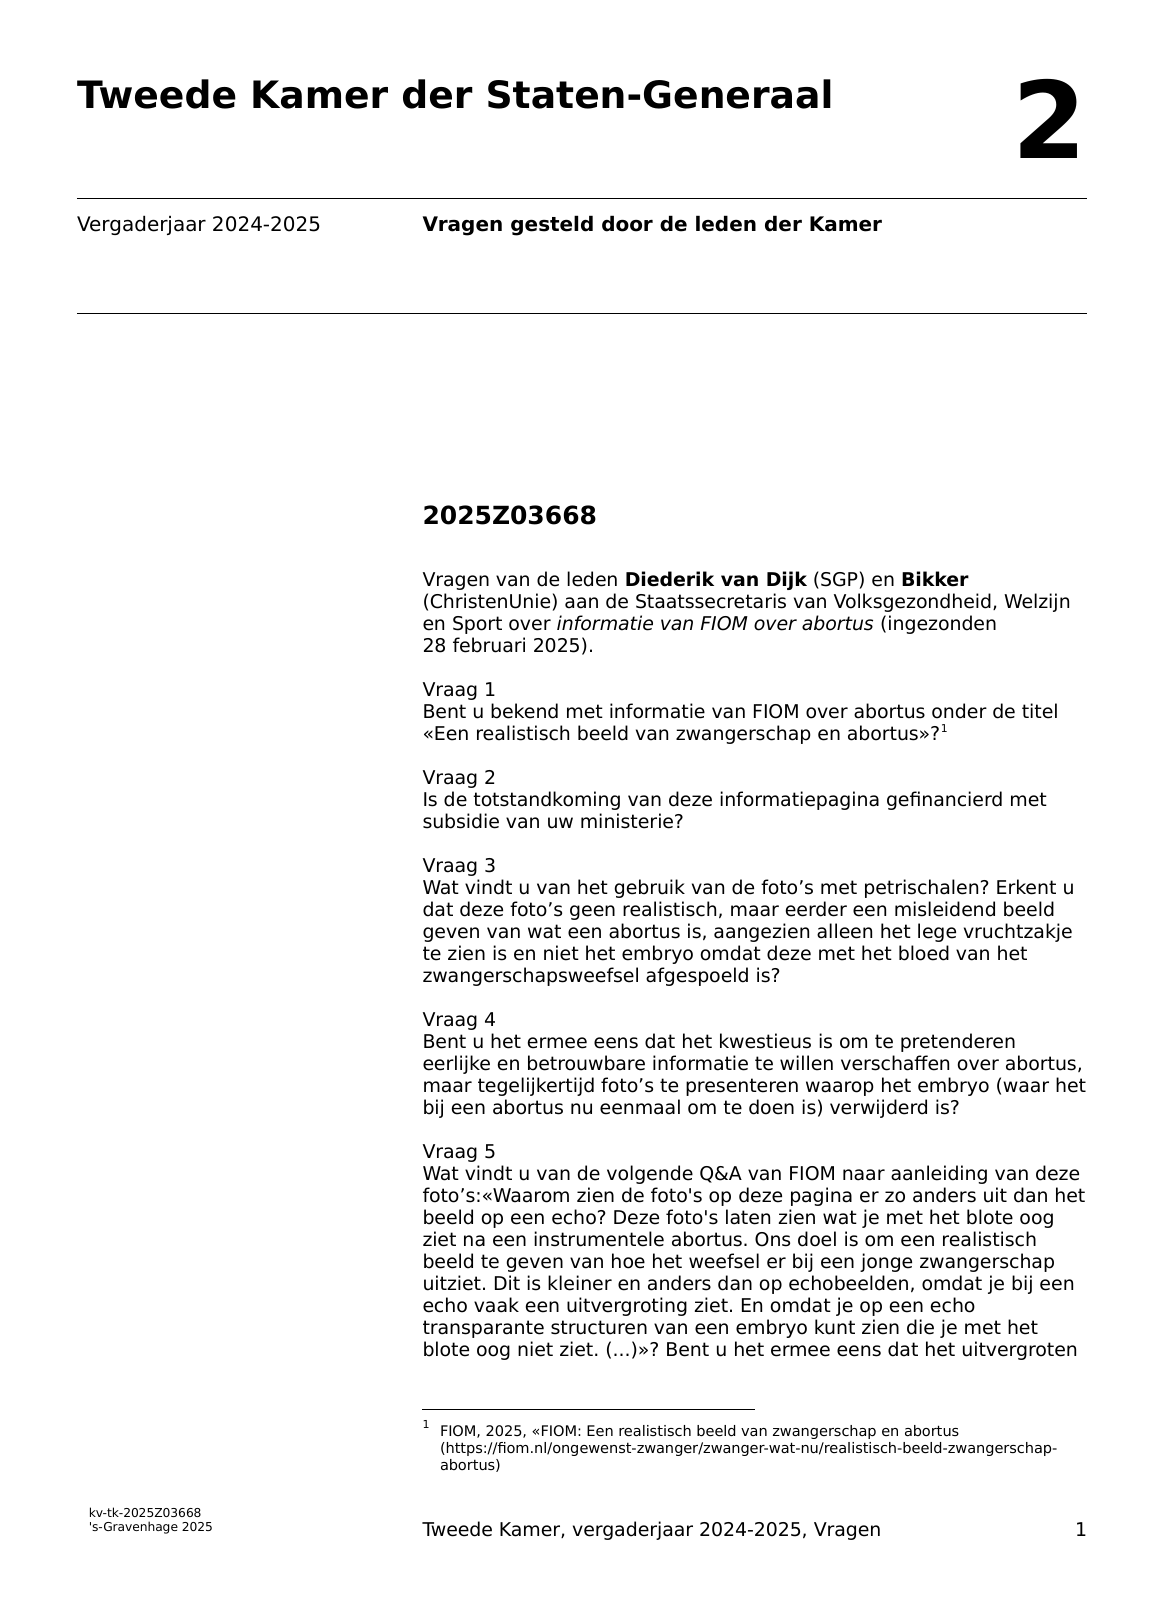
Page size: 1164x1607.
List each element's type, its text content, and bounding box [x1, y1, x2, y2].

text Vraag 3 [422, 855, 1087, 877]
text Bent u bekend met informatie van FIOM over abortus onder de titel «Een realistisch beeld van zwangerschap en abortus»? [422, 701, 1087, 745]
text Is de totstandkoming van deze informatiepagina gefinancierd met subsidie van uw ministerie? [422, 789, 1087, 833]
table_header 2 [886, 59, 1087, 198]
text Vraag 2 [422, 767, 1087, 789]
text Vraag 4 [422, 1009, 1087, 1031]
text Bent u het ermee eens dat het kwestieus is om te pretenderen eerlijke en betrouwbare informatie te willen verschaffen over abortus, maar tegelijkertijd foto’s te presenteren waarop het embryo (waar het bij een abortus nu eenmaal om te doen is) verwijderd is? [422, 1031, 1087, 1119]
text Vragen van de leden Diederik van Dijk (SGP) en Bikker (ChristenUnie) aan de Staatssecretaris van Volksgezondheid, Welzijn en Sport over informatie van FIOM over abortus (ingezonden 28 februari 2025). [422, 569, 1087, 657]
text 2025Z03668 [422, 501, 1087, 531]
table_header Tweede Kamer der Staten-Generaal [77, 59, 886, 198]
text Vraag 5 [422, 1141, 1087, 1163]
text 's-Gravenhage 2025 [88, 1520, 323, 1534]
table_cell Vragen gesteld door de leden der Kamer [422, 199, 1087, 313]
text Wat vindt u van het gebruik van de foto’s met petrischalen? Erkent u dat deze foto’s geen realistisch, maar eerder een misleidend beeld geven van wat een abortus is, aangezien alleen het lege vruchtzakje te zien is en niet het embryo omdat deze met het bloed van het zwangerschapsweefsel afgespoeld is? [422, 877, 1087, 987]
text FIOM, 2025, «FIOM: Een realistisch beeld van zwangerschap en abortus (https://fiom.nl/ongewenst-zwanger/zwanger-wat-nu/realistisch-beeld-zwangerschap-abortus) [422, 1418, 1087, 1474]
text kv-tk-2025Z03668 [88, 1506, 323, 1520]
table_cell Vergaderjaar 2024-2025 [77, 199, 422, 313]
text Vraag 1 [422, 679, 1087, 701]
text Wat vindt u van de volgende Q&A van FIOM naar aanleiding van deze foto’s:«Waarom zien de foto's op deze pagina er zo anders uit dan het beeld op een echo? Deze foto's laten zien wat je met het blote oog ziet na een instrumentele abortus. Ons doel is om een realistisch beeld te geven van hoe het weefsel er bij een jonge zwangerschap uitziet. Dit is kleiner en anders dan op echobeelden, omdat je bij een echo vaak een uitvergroting ziet. En omdat je op een echo transparante structuren van een embryo kunt zien die je met het blote oog niet ziet. (...)»? Bent u het ermee eens dat het uitvergroten [422, 1163, 1087, 1361]
